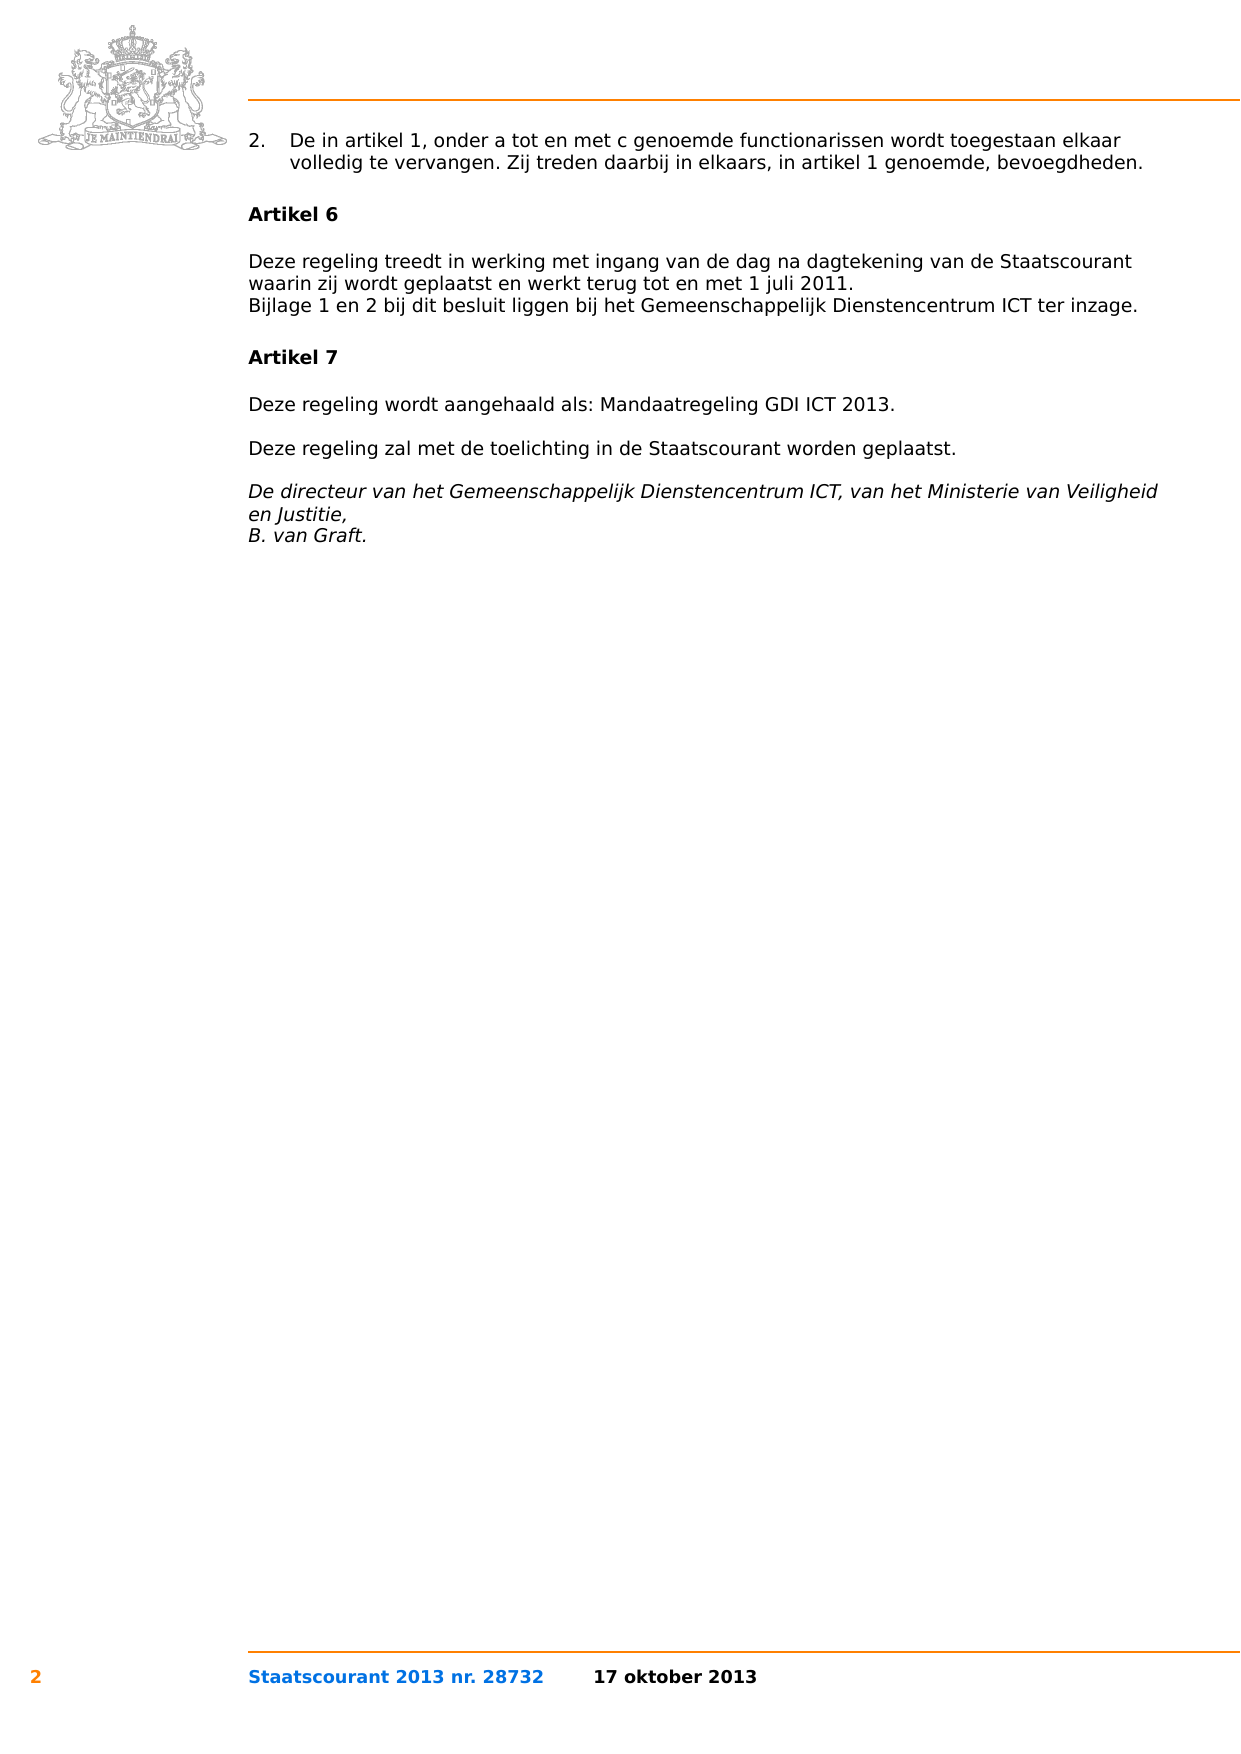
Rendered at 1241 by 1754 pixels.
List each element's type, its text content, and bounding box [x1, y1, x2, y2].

text Deze regeling zal met de toelichting in de Staatscourant worden geplaatst. [248, 438, 1163, 459]
text De directeur van het Gemeenschappelijk Dienstencentrum ICT, van het Ministerie van Veiligheid en Justitie, B. van Graft. [248, 481, 1163, 547]
subtitle Artikel 7 [248, 347, 1163, 369]
text 2. De in artikel 1, onder a tot en met c genoemde functionarissen wordt toegestaan elkaar volledig te vervangen. Zij treden daarbij in elkaars, in artikel 1 genoemde, bevoegdheden. [248, 130, 1163, 174]
picture [38, 25, 227, 150]
text Deze regeling treedt in werking met ingang van de dag na dagtekening van de Staatscourant waarin zij wordt geplaatst en werkt terug tot en met 1 juli 2011. [248, 251, 1163, 295]
text Deze regeling wordt aangehaald als: Mandaatregeling GDI ICT 2013. [248, 394, 1163, 416]
text Bijlage 1 en 2 bij dit besluit liggen bij het Gemeenschappelijk Dienstencentrum ICT ter inzage. [248, 295, 1163, 317]
subtitle Artikel 6 [248, 204, 1163, 226]
